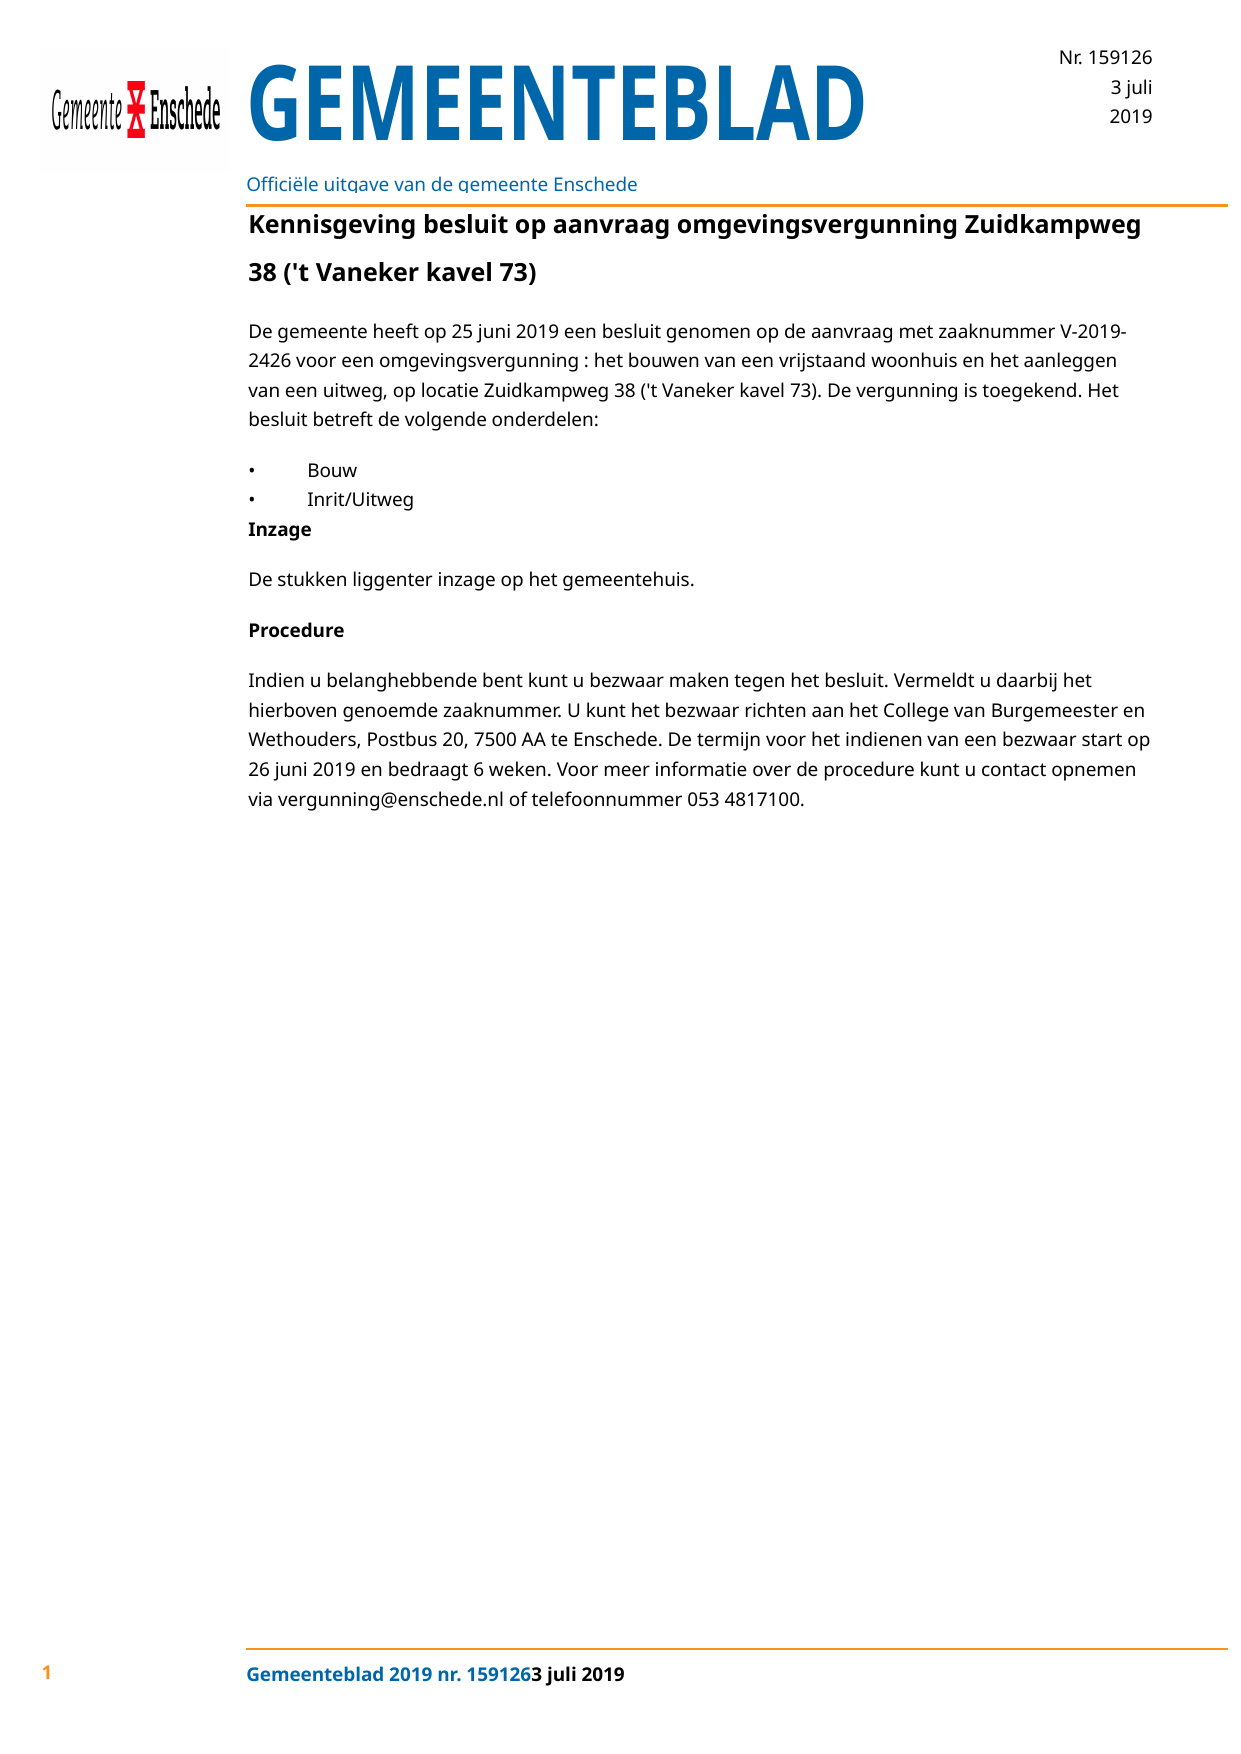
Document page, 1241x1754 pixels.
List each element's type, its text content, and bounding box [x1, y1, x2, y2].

list Bouw [248, 457, 1152, 483]
text De gemeente heeft op 25 juni 2019 een besluit genomen op de aanvraag met zaaknummer V-2019-2426 voor een omgevingsvergunning : het bouwen van een vrijstaand woonhuis en het aanleggen van een uitweg, op locatie Zuidkampweg 38 ('t Vaneker kavel 73). De vergunning is toegekend. Het besluit betreft de volgende onderdelen: [248, 318, 1152, 432]
text De stukken liggenter inzage op het gemeentehuis. [248, 567, 1152, 592]
text Indien u belanghebbende bent kunt u bezwaar maken tegen het besluit. Vermeldt u daarbij het hierboven genoemde zaaknummer. U kunt het bezwaar richten aan het College van Burgemees­ter en Wethouders, Postbus 20, 7500 AA te Enschede. De termijn voor het indienen van een bezwaar start op 26 juni 2019 en bedraagt 6 weken. Voor meer informatie over de procedure kunt u contact opnemen via vergunning@enschede.nl of telefoonnummer 053 4817100. [248, 667, 1152, 812]
picture [41, 47, 231, 172]
text Procedure [248, 617, 1152, 643]
text Kennisgeving besluit op aanvraag omgevingsvergunning Zuidkampweg 38 ('t Vaneker kavel 73) [248, 207, 1152, 288]
list Inrit/Uitweg [248, 487, 1152, 512]
text Inzage [248, 516, 1152, 542]
